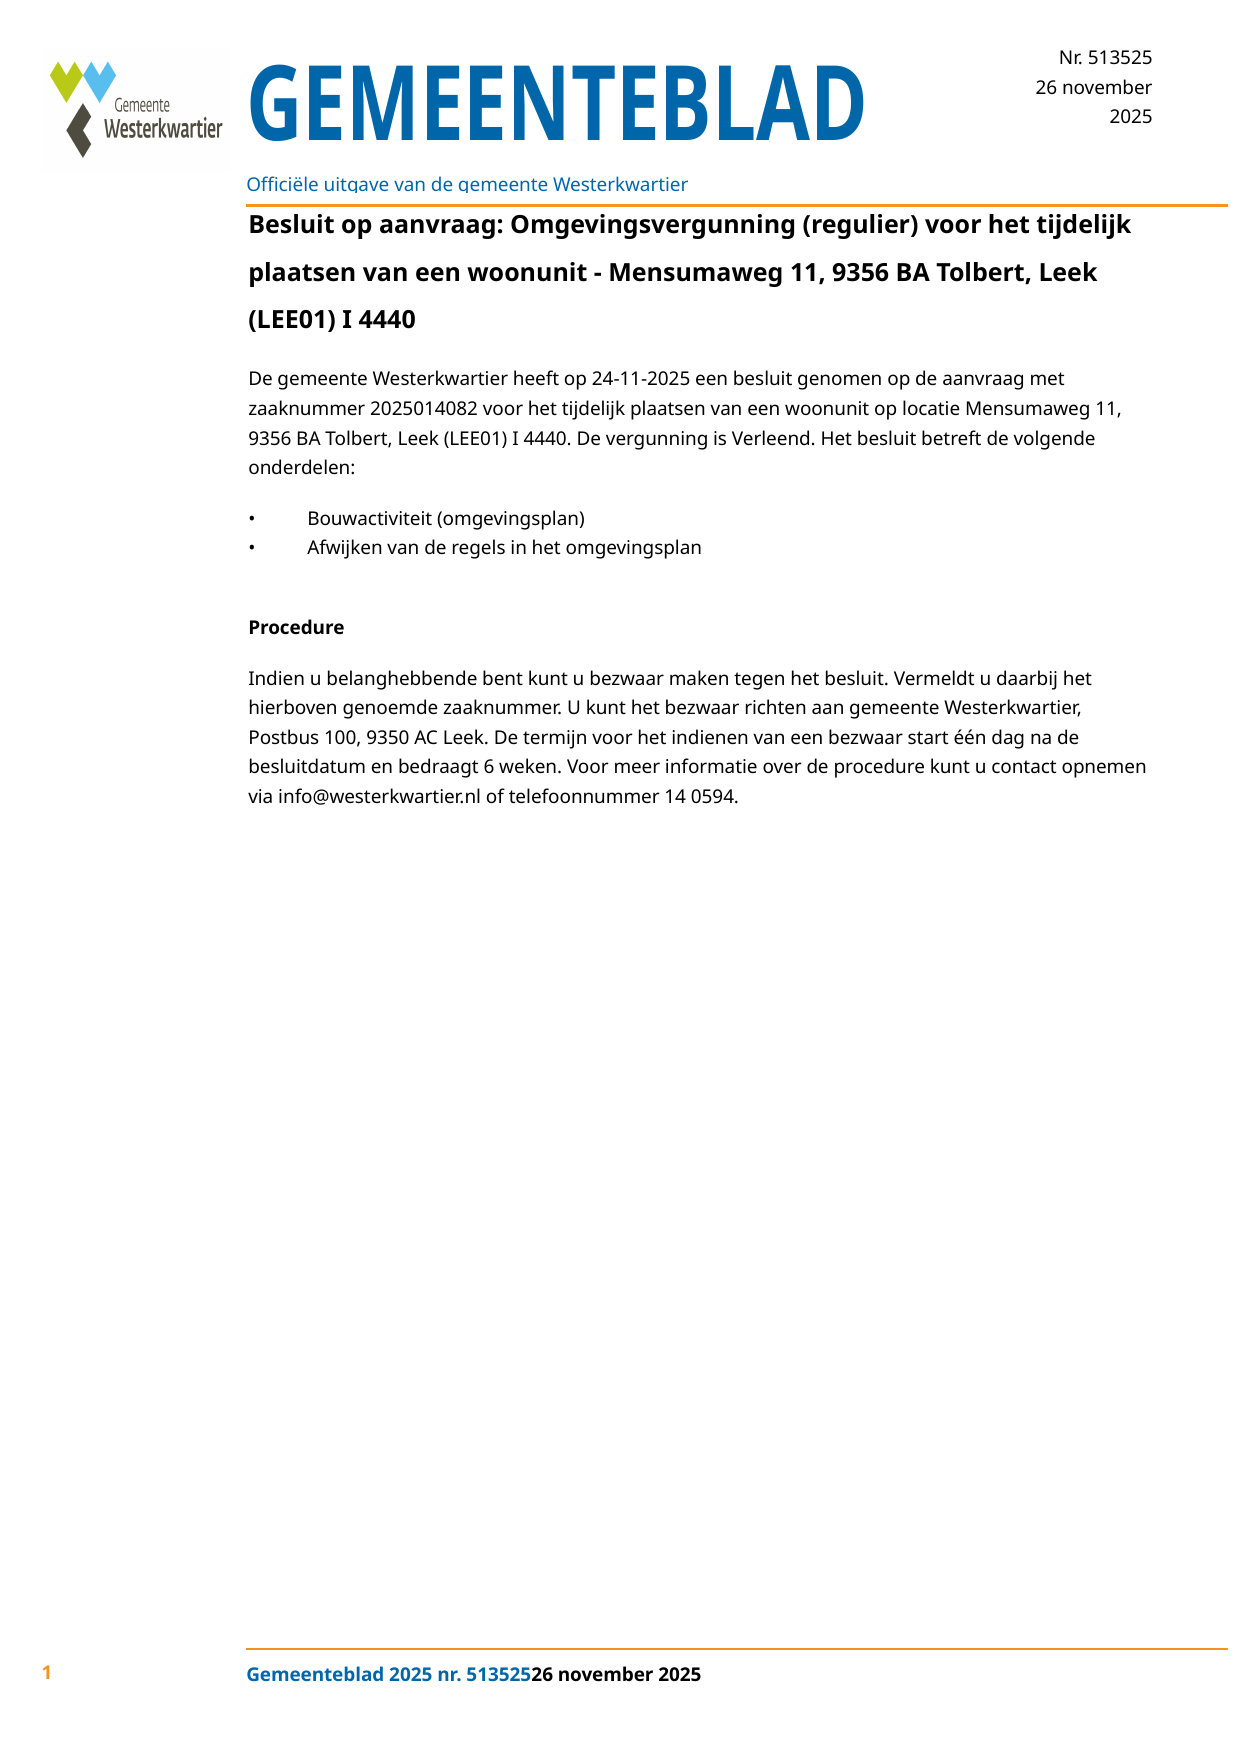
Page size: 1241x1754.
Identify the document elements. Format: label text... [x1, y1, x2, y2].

text Indien u belanghebbende bent kunt u bezwaar maken tegen het besluit. Vermeldt u daarbij het hierboven genoemde zaaknummer. U kunt het bezwaar richten aan gemeente Westerkwartier, Postbus 100, 9350 AC Leek. De termijn voor het indienen van een bezwaar start één dag na de besluitdatum en bedraagt 6 weken. Voor meer informatie over de procedure kunt u contact opnemen via info@westerkwartier.nl of telefoonnummer 14 0594. [248, 665, 1152, 809]
text De gemeente Westerkwartier heeft op 24-11-2025 een besluit genomen op de aanvraag met zaaknummer 2025014082 voor het tijdelijk plaatsen van een woonunit op locatie Mensumaweg 11, 9356 BA Tolbert, Leek (LEE01) I 4440. De vergunning is Verleend. Het besluit betreft de volgende onderdelen: [248, 366, 1152, 480]
text Procedure [248, 614, 1152, 640]
list Bouwactiviteit (omgevingsplan) [248, 505, 1152, 530]
list Afwijken van de regels in het omgevingsplan [248, 534, 1152, 560]
text Besluit op aanvraag: Omgevingsvergunning (regulier) voor het tijdelijk plaatsen van een woonunit - Mensumaweg 11, 9356 BA Tolbert, Leek (LEE01) I 4440 [248, 207, 1152, 336]
picture [41, 47, 231, 172]
